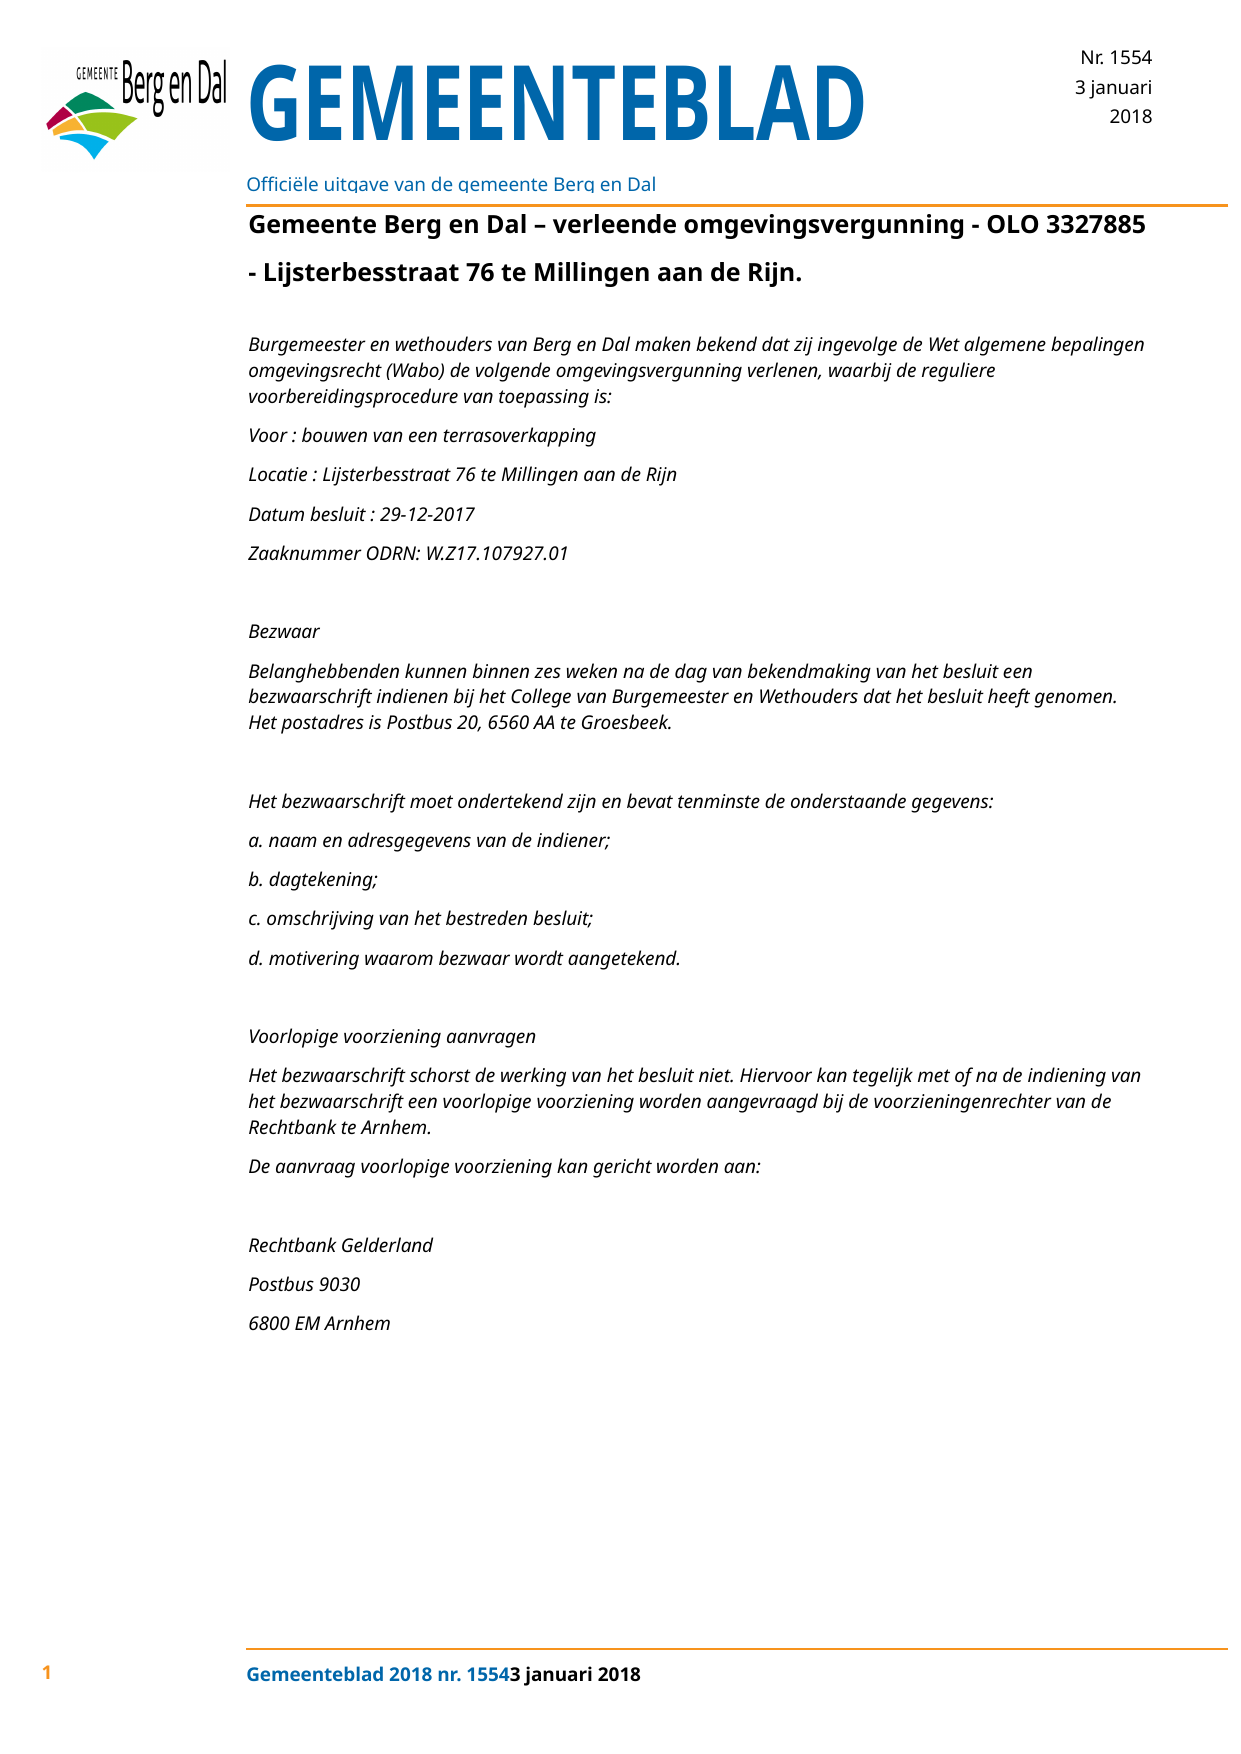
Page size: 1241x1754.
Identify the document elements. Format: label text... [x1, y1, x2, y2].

text b. dagtekening; [248, 866, 1152, 892]
text c. omschrijving van het bestreden besluit; [248, 906, 1152, 931]
text Burgemeester en wethouders van Berg en Dal maken bekend dat zij ingevolge de Wet algemene bepalingen omgevingsrecht (Wabo) de volgende omgevingsvergunning verlenen, waarbij de reguliere voorbereidingsprocedure van toepassing is: [248, 331, 1152, 409]
text a. naam en adresgegevens van de indiener; [248, 827, 1152, 853]
text Gemeente Berg en Dal – verleende omgevingsvergunning - OLO 3327885 - Lijsterbesstraat 76 te Millingen aan de Rijn. [248, 207, 1152, 288]
text Bezwaar [248, 618, 1152, 644]
text Datum besluit : 29-12-2017 [248, 501, 1152, 526]
text Zaaknummer ODRN: W.Z17.107927.01 [248, 540, 1152, 566]
text 6800 EM Arnhem [248, 1311, 1152, 1336]
text Voorlopige voorziening aanvragen [248, 1023, 1152, 1049]
text Het bezwaarschrift schorst de werking van het besluit niet. Hiervoor kan tegelijk met of na de indiening van het bezwaarschrift een voorlopige voorziening worden aangevraagd bij de voorzieningenrechter van de Rechtbank te Arnhem. [248, 1063, 1152, 1140]
text Het bezwaarschrift moet ondertekend zijn en bevat tenminste de onderstaande gegevens: [248, 788, 1152, 813]
text d. motivering waarom bezwaar wordt aangetekend. [248, 945, 1152, 971]
text De aanvraag voorlopige voorziening kan gericht worden aan: [248, 1153, 1152, 1179]
text Rechtbank Gelderland [248, 1232, 1152, 1258]
picture [41, 47, 231, 172]
text Postbus 9030 [248, 1271, 1152, 1297]
text Locatie : Lijsterbesstraat 76 te Millingen aan de Rijn [248, 461, 1152, 487]
text Belanghebbenden kunnen binnen zes weken na de dag van bekendmaking van het besluit een bezwaarschrift indienen bij het College van Burgemeester en Wethouders dat het besluit heeft genomen. Het postadres is Postbus 20, 6560 AA te Groesbeek. [248, 658, 1152, 735]
text Voor : bouwen van een terrasoverkapping [248, 422, 1152, 448]
